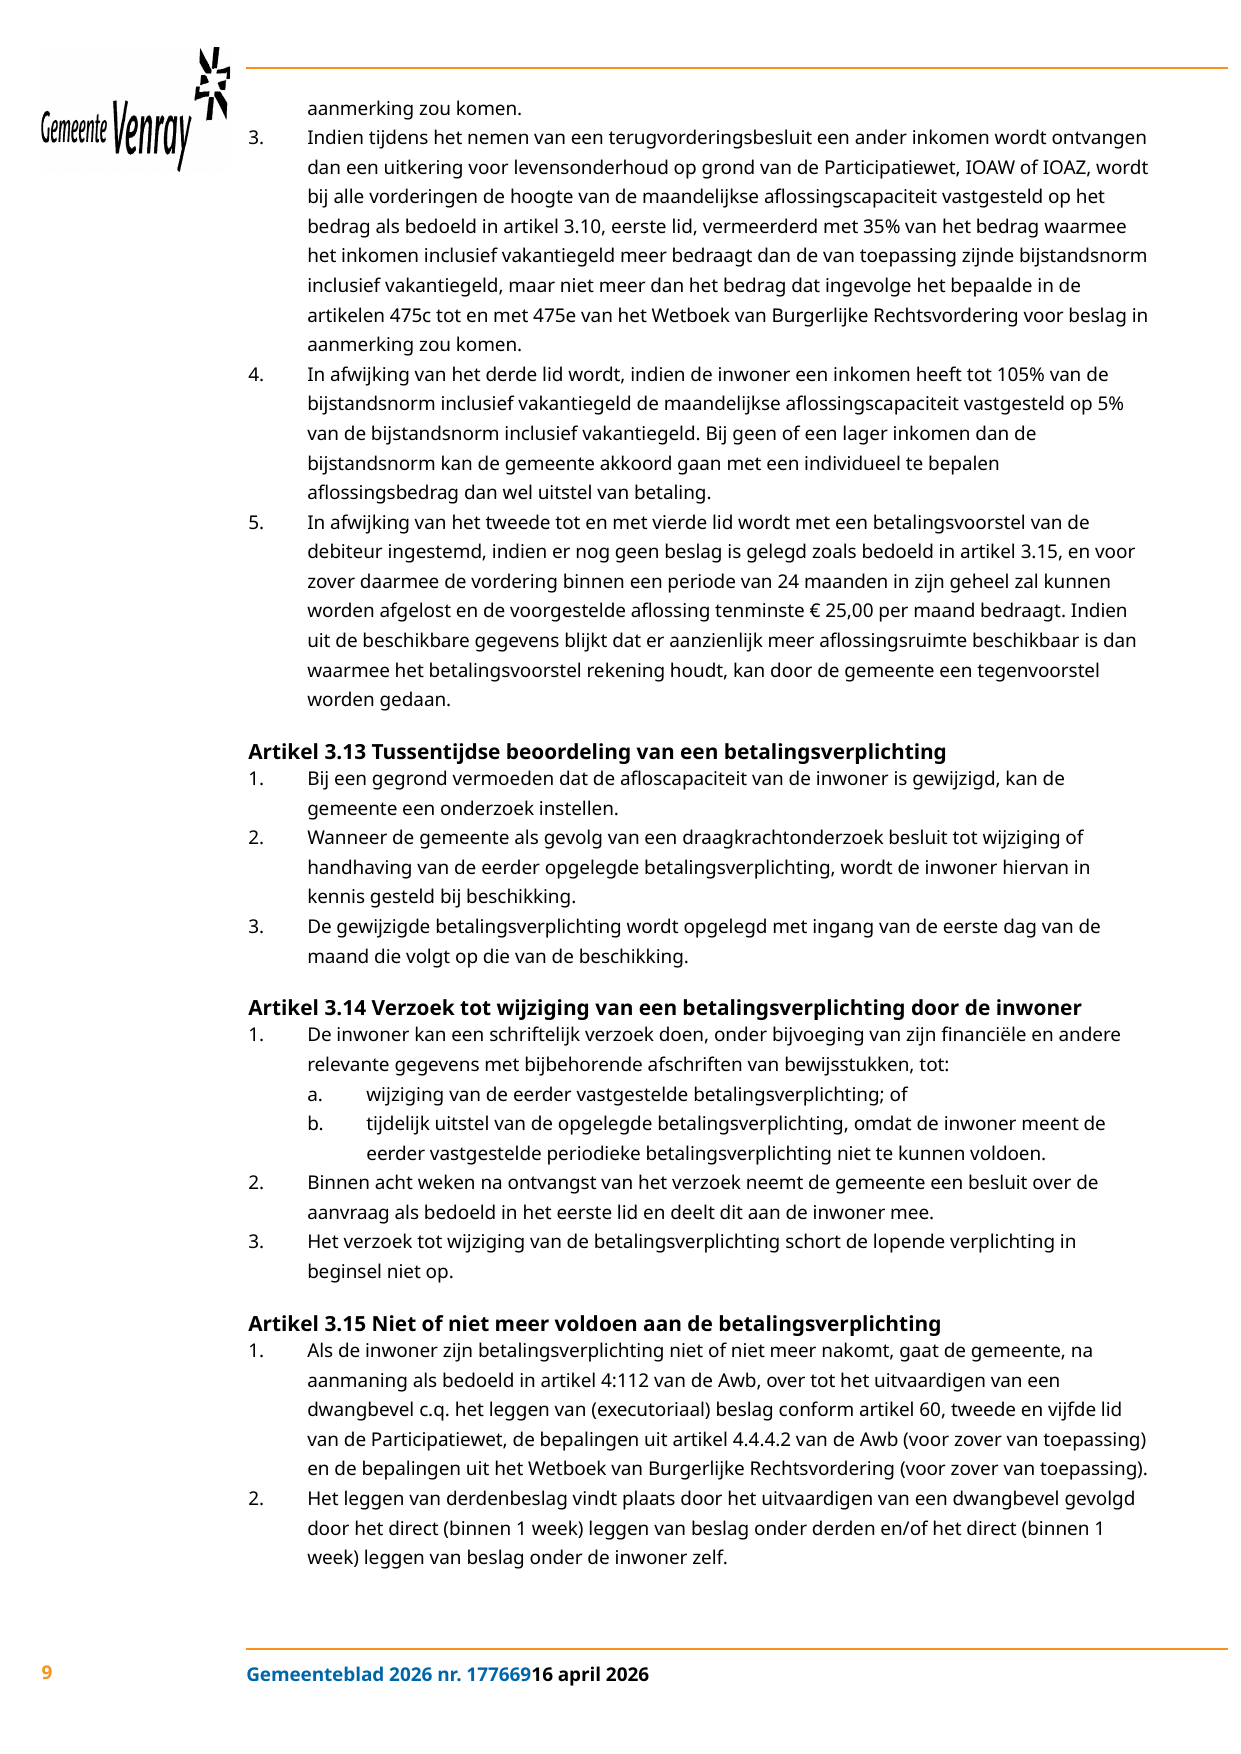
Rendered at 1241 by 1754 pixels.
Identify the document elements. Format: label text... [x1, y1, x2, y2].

list De gewijzigde betalingsverplichting wordt opgelegd met ingang van de eerste dag van de maand die volgt op die van de beschikking. [248, 913, 1152, 968]
list wijziging van de eerder vastgestelde betalingsverplichting; of [307, 1081, 1152, 1107]
list Het verzoek tot wijziging van de betalingsverplichting schort de lopende verplichting in beginsel niet op. [248, 1229, 1152, 1284]
list Bij een gegrond vermoeden dat de afloscapaciteit van de inwoner is gewijzigd, kan de gemeente een onderzoek instellen. [248, 765, 1152, 821]
list aanmerking zou komen. [248, 95, 1152, 121]
list Binnen acht weken na ontvangst van het verzoek neemt de gemeente een besluit over de aanvraag als bedoeld in het eerste lid en deelt dit aan de inwoner mee. [248, 1169, 1152, 1225]
list De inwoner kan een schriftelijk verzoek doen, onder bijvoeging van zijn financiële en andere relevante gegevens met bijbehorende afschriften van bewijsstukken, tot: [248, 1022, 1152, 1077]
list tijdelijk uitstel van de opgelegde betalingsverplichting, omdat de inwoner meent de eerder vastgestelde periodieke betalingsverplichting niet te kunnen voldoen. [307, 1110, 1152, 1166]
text Artikel 3.13 Tussentijdse beoordeling van een betalingsverplichting [248, 737, 1152, 765]
list Het leggen van derdenbeslag vindt plaats door het uitvaardigen van een dwangbevel gevolgd door het direct (binnen 1 week) leggen van beslag onder derden en/of het direct (binnen 1 week) leggen van beslag onder de inwoner zelf. [248, 1485, 1152, 1570]
list Als de inwoner zijn betalingsverplichting niet of niet meer nakomt, gaat de gemeente, na aanmaning als bedoeld in artikel 4:112 van de Awb, over tot het uitvaardigen van een dwangbevel c.q. het leggen van (executoriaal) beslag conform artikel 60, tweede en vijfde lid van de Participatiewet, de bepalingen uit artikel 4.4.4.2 van de Awb (voor zover van toepassing) en de bepalingen uit het Wetboek van Burgerlijke Rechtsvordering (voor zover van toepassing). [248, 1337, 1152, 1481]
list Indien tijdens het nemen van een terugvorderingsbesluit een ander inkomen wordt ontvangen dan een uitkering voor levensonderhoud op grond van de Participatiewet, IOAW of IOAZ, wordt bij alle vorderingen de hoogte van de maandelijkse aflossingscapaciteit vastgesteld op het bedrag als bedoeld in artikel 3.10, eerste lid, vermeerderd met 35% van het bedrag waarmee het inkomen inclusief vakantiegeld meer bedraagt dan de van toepassing zijnde bijstandsnorm inclusief vakantiegeld, maar niet meer dan het bedrag dat ingevolge het bepaalde in de artikelen 475c tot en met 475e van het Wetboek van Burgerlijke Rechtsvordering voor beslag in aanmerking zou komen. [248, 124, 1152, 357]
picture [41, 47, 231, 172]
list In afwijking van het tweede tot en met vierde lid wordt met een betalingsvoorstel van de debiteur ingestemd, indien er nog geen beslag is gelegd zoals bedoeld in artikel 3.15, en voor zover daarmee de vordering binnen een periode van 24 maanden in zijn geheel zal kunnen worden afgelost en de voorgestelde aflossing tenminste € 25,00 per maand bedraagt. Indien uit de beschikbare gegevens blijkt dat er aanzienlijk meer aflossingsruimte beschikbaar is dan waarmee het betalingsvoorstel rekening houdt, kan door de gemeente een tegenvoorstel worden gedaan. [248, 509, 1152, 712]
text Artikel 3.14 Verzoek tot wijziging van een betalingsverplichting door de inwoner [248, 993, 1152, 1022]
text Artikel 3.15 Niet of niet meer voldoen aan de betalingsverplichting [248, 1309, 1152, 1337]
list In afwijking van het derde lid wordt, indien de inwoner een inkomen heeft tot 105% van de bijstandsnorm inclusief vakantiegeld de maandelijkse aflossingscapaciteit vastgesteld op 5% van de bijstandsnorm inclusief vakantiegeld. Bij geen of een lager inkomen dan de bijstandsnorm kan de gemeente akkoord gaan met een individueel te bepalen aflossingsbedrag dan wel uitstel van betaling. [248, 361, 1152, 505]
list Wanneer de gemeente als gevolg van een draagkrachtonderzoek besluit tot wijziging of handhaving van de eerder opgelegde betalingsverplichting, wordt de inwoner hiervan in kennis gesteld bij beschikking. [248, 824, 1152, 909]
